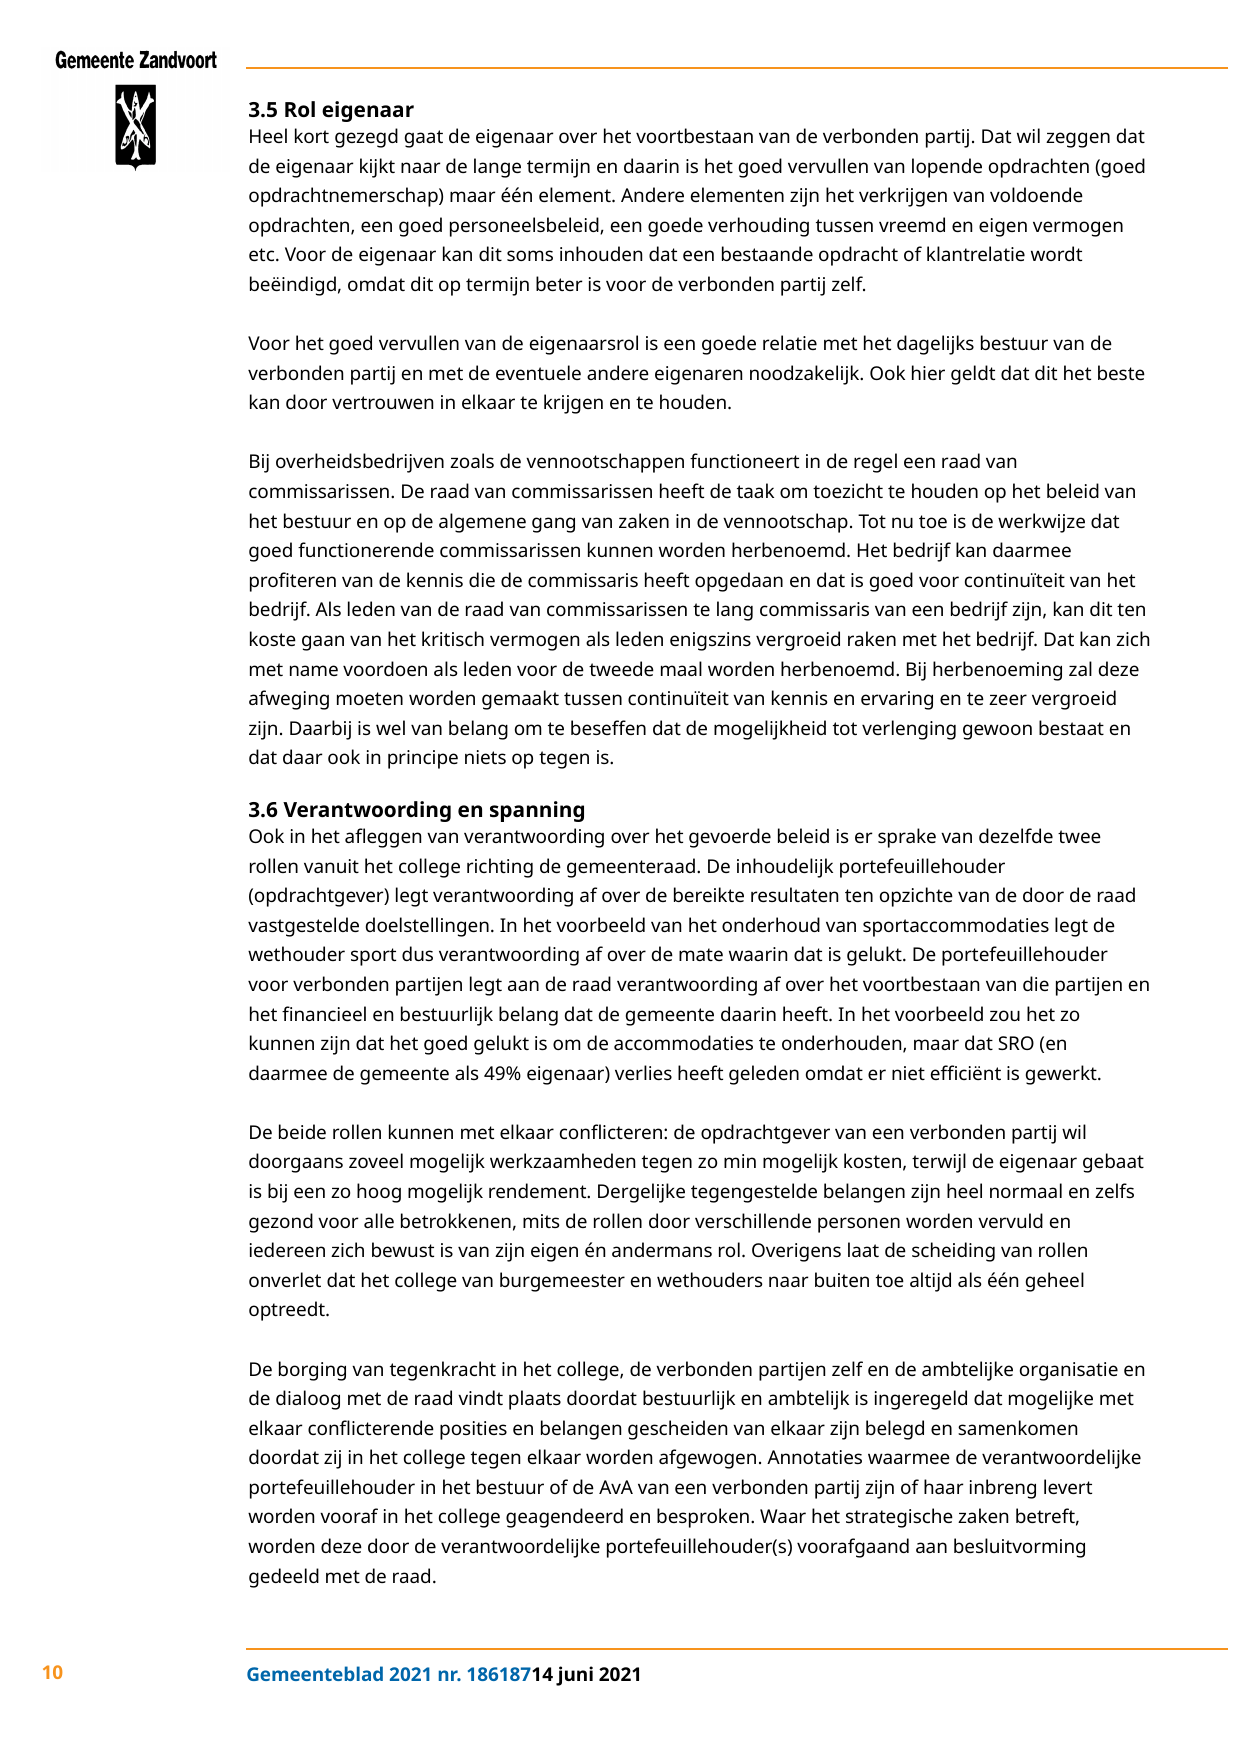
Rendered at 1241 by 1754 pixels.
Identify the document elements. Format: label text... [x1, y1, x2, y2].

text 3.6 Verantwoording en spanning [248, 795, 1152, 823]
text De beide rollen kunnen met elkaar conflicteren: de opdrachtgever van een verbonden partij wil doorgaans zoveel mogelijk werkzaamheden tegen zo min mogelijk kosten, terwijl de eigenaar gebaat is bij een zo hoog mogelijk rendement. Dergelijke tegengestelde belangen zijn heel normaal en zelfs gezond voor alle betrokkenen, mits de rollen door verschillende personen worden vervuld en iedereen zich bewust is van zijn eigen én andermans rol. Overigens laat de scheiding van rollen onverlet dat het college van burgemeester en wethouders naar buiten toe altijd als één geheel optreedt. [248, 1119, 1152, 1322]
text Bij overheidsbedrijven zoals de vennootschappen functioneert in de regel een raad van commissarissen. De raad van commissarissen heeft de taak om toezicht te houden op het beleid van het bestuur en op de algemene gang van zaken in de vennootschap. Tot nu toe is de werkwijze dat goed functionerende commissarissen kunnen worden herbenoemd. Het bedrijf kan daarmee profiteren van de kennis die de commissaris heeft opgedaan en dat is goed voor continuïteit van het bedrijf. Als leden van de raad van commissarissen te lang commissaris van een bedrijf zijn, kan dit ten koste gaan van het kritisch vermogen als leden enigszins vergroeid raken met het bedrijf. Dat kan zich met name voordoen als leden voor de tweede maal worden herbenoemd. Bij herbenoeming zal deze afweging moeten worden gemaakt tussen continuïteit van kennis en ervaring en te zeer vergroeid zijn. Daarbij is wel van belang om te beseffen dat de mogelijkheid tot verlenging gewoon bestaat en dat daar ook in principe niets op tegen is. [248, 449, 1152, 770]
text Ook in het afleggen van verantwoording over het gevoerde beleid is er sprake van dezelfde twee rollen vanuit het college richting de gemeenteraad. De inhoudelijk portefeuillehouder (opdrachtgever) legt verantwoording af over de bereikte resultaten ten opzichte van de door de raad vastgestelde doelstellingen. In het voorbeeld van het onderhoud van sportaccommodaties legt de wethouder sport dus verantwoording af over de mate waarin dat is gelukt. De portefeuillehouder voor verbonden partijen legt aan de raad verantwoording af over het voortbestaan van die partijen en het financieel en bestuurlijk belang dat de gemeente daarin heeft. In het voorbeeld zou het zo kunnen zijn dat het goed gelukt is om de accommodaties te onderhouden, maar dat SRO (en daarmee de gemeente als 49% eigenaar) verlies heeft geleden omdat er niet efficiënt is gewerkt. [248, 823, 1152, 1086]
text 3.5 Rol eigenaar [248, 95, 1152, 123]
text De borging van tegenkracht in het college, de verbonden partijen zelf en de ambtelijke organisatie en de dialoog met de raad vindt plaats doordat bestuurlijk en ambtelijk is ingeregeld dat mogelijke met elkaar conflicterende posities en belangen gescheiden van elkaar zijn belegd en samenkomen doordat zij in het college tegen elkaar worden afgewogen. Annotaties waarmee de verantwoordelijke portefeuillehouder in het bestuur of de AvA van een verbonden partij zijn of haar inbreng levert worden vooraf in het college geagendeerd en besproken. Waar het strategische zaken betreft, worden deze door de verantwoordelijke portefeuillehouder(s) voorafgaand aan besluitvorming gedeeld met de raad. [248, 1356, 1152, 1589]
text Voor het goed vervullen van de eigenaarsrol is een goede relatie met het dagelijks bestuur van de verbonden partij en met de eventuele andere eigenaren noodzakelijk. Ook hier geldt dat dit het beste kan door vertrouwen in elkaar te krijgen en te houden. [248, 330, 1152, 415]
picture [41, 47, 231, 172]
text Heel kort gezegd gaat de eigenaar over het voortbestaan van de verbonden partij. Dat wil zeggen dat de eigenaar kijkt naar de lange termijn en daarin is het goed vervullen van lopende opdrachten (goed opdrachtnemerschap) maar één element. Andere elementen zijn het verkrijgen van voldoende opdrachten, een goed personeelsbeleid, een goede verhouding tussen vreemd en eigen vermogen etc. Voor de eigenaar kan dit soms inhouden dat een bestaande opdracht of klantrelatie wordt beëindigd, omdat dit op termijn beter is voor de verbonden partij zelf. [248, 123, 1152, 297]
